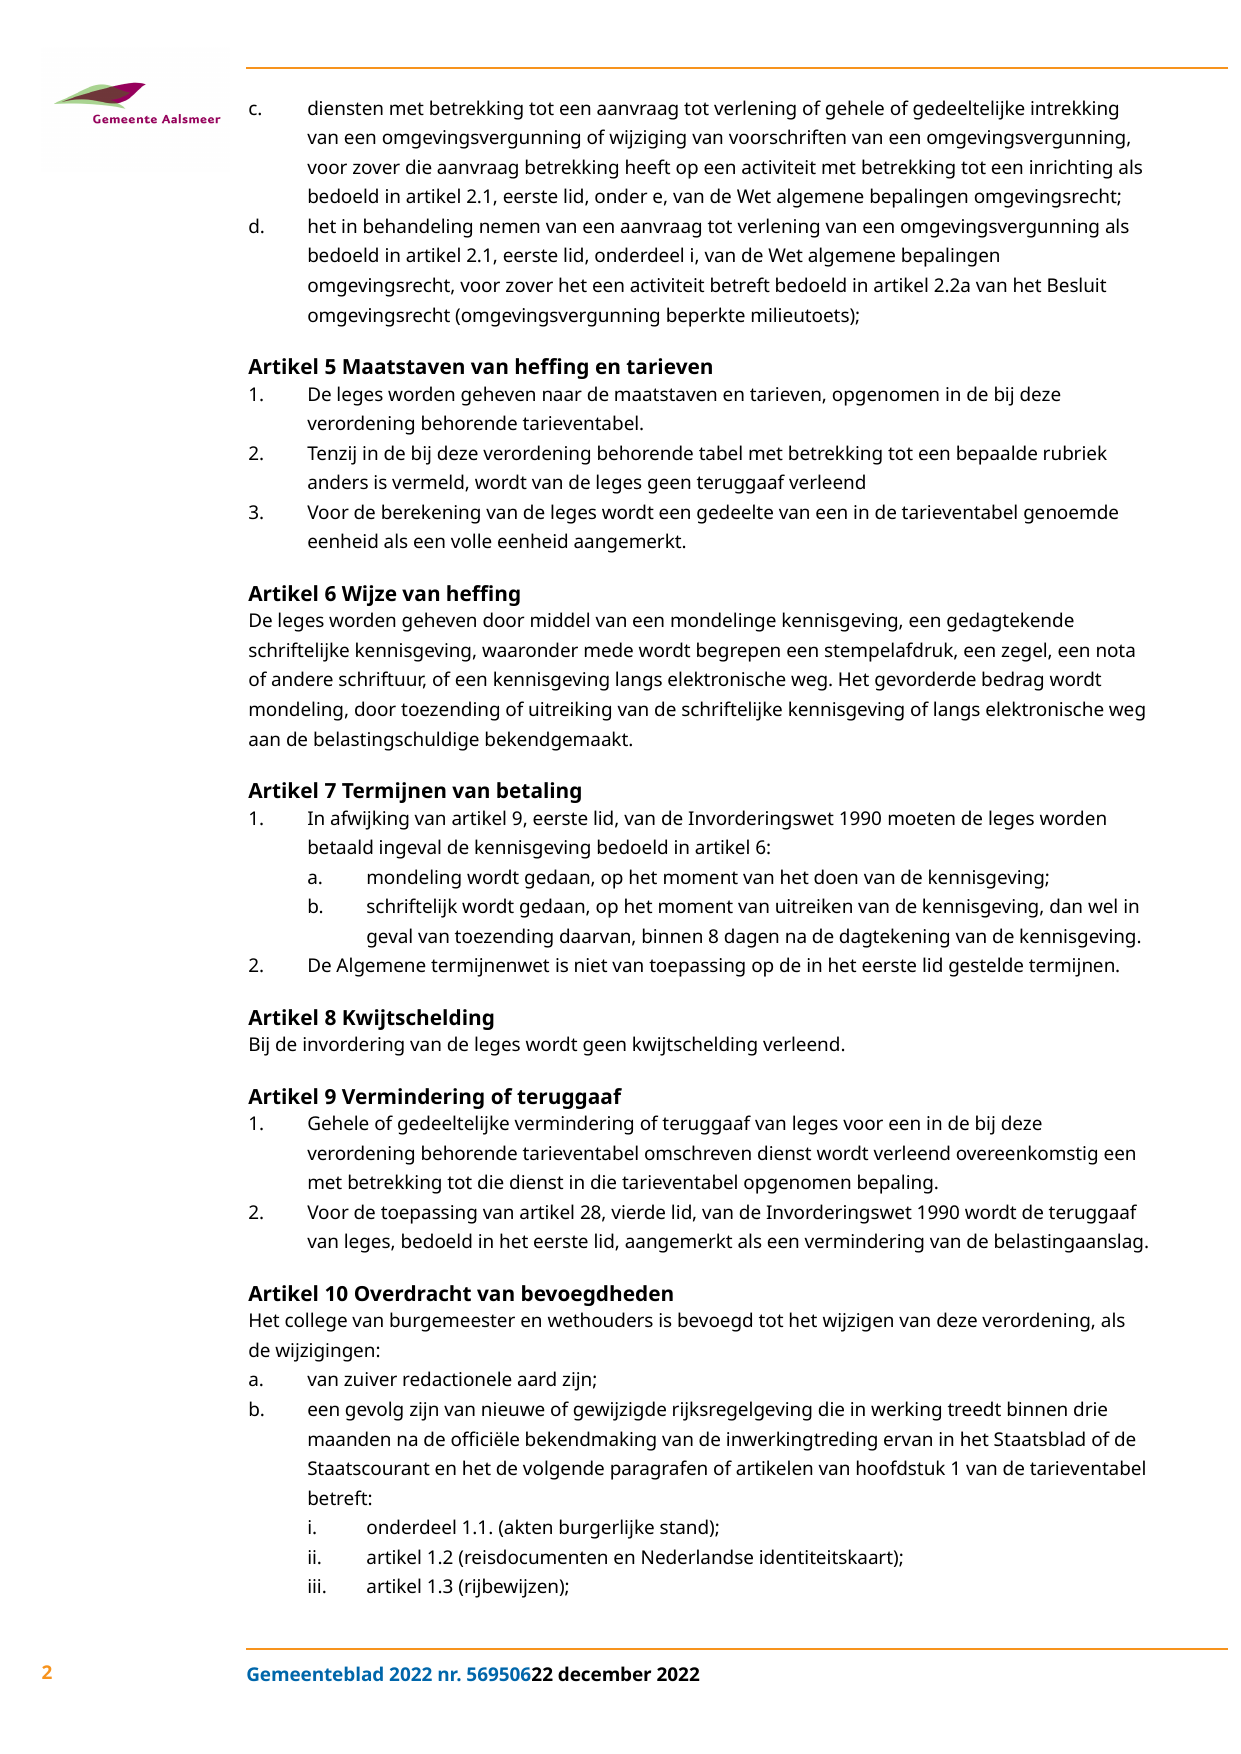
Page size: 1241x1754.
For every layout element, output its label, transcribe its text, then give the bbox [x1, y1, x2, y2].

text Artikel 9 Vermindering of teruggaaf [248, 1082, 1152, 1110]
list Gehele of gedeeltelijke vermindering of teruggaaf van leges voor een in de bij deze verordening behorende tarieventabel omschreven dienst wordt verleend overeenkomstig een met betrekking tot die dienst in die tarieventabel opgenomen bepaling. [248, 1110, 1152, 1195]
list een gevolg zijn van nieuwe of gewijzigde rijksregelgeving die in werking treedt binnen drie maanden na de officiële bekendmaking van de inwerkingtreding ervan in het Staatsblad of de Staatscourant en het de volgende paragrafen of artikelen van hoofdstuk 1 van de tarieventabel betreft: [248, 1396, 1152, 1511]
list Tenzij in de bij deze verordening behorende tabel met betrekking tot een bepaalde rubriek anders is vermeld, wordt van de leges geen teruggaaf verleend [248, 440, 1152, 495]
text Artikel 6 Wijze van heffing [248, 579, 1152, 607]
list De leges worden geheven naar de maatstaven en tarieven, opgenomen in de bij deze verordening behorende tarieventabel. [248, 381, 1152, 436]
list onderdeel 1.1. (akten burgerlijke stand); [307, 1514, 1152, 1540]
list schriftelijk wordt gedaan, op het moment van uitreiken van de kennisgeving, dan wel in geval van toezending daarvan, binnen 8 dagen na de dagtekening van de kennisgeving. [307, 893, 1152, 949]
text De leges worden geheven door middel van een mondelinge kennisgeving, een gedagtekende schriftelijke kennisgeving, waaronder mede wordt begrepen een stempelafdruk, een zegel, een nota of andere schriftuur, of een kennisgeving langs elektronische weg. Het gevorderde bedrag wordt mondeling, door toezending of uitreiking van de schriftelijke kennisgeving of langs elektronische weg aan de belastingschuldige bekendgemaakt. [248, 607, 1152, 752]
list Voor de berekening van de leges wordt een gedeelte van een in de tarieventabel genoemde eenheid als een volle eenheid aangemerkt. [248, 499, 1152, 554]
text Artikel 8 Kwijtschelding [248, 1003, 1152, 1031]
list het in behandeling nemen van een aanvraag tot verlening van een omgevingsvergunning als bedoeld in artikel 2.1, eerste lid, onderdeel i, van de Wet algemene bepalingen omgevingsrecht, voor zover het een activiteit betreft bedoeld in artikel 2.2a van het Besluit omgevingsrecht (omgevingsvergunning beperkte milieutoets); [248, 213, 1152, 328]
text Artikel 7 Termijnen van betaling [248, 776, 1152, 805]
text Artikel 5 Maatstaven van heffing en tarieven [248, 352, 1152, 381]
list diensten met betrekking tot een aanvraag tot verlening of gehele of gedeeltelijke intrekking van een omgevingsvergunning of wijziging van voorschriften van een omgevingsvergunning, voor zover die aanvraag betrekking heeft op een activiteit met betrekking tot een inrichting als bedoeld in artikel 2.1, eerste lid, onder e, van de Wet algemene bepalingen omgevingsrecht; [248, 95, 1152, 209]
list In afwijking van artikel 9, eerste lid, van de Invorderingswet 1990 moeten de leges worden betaald ingeval de kennisgeving bedoeld in artikel 6: [248, 805, 1152, 860]
list De Algemene termijnenwet is niet van toepassing op de in het eerste lid gestelde termijnen. [248, 953, 1152, 978]
list van zuiver redactionele aard zijn; [248, 1367, 1152, 1392]
text Bij de invordering van de leges wordt geen kwijtschelding verleend. [248, 1031, 1152, 1057]
list mondeling wordt gedaan, op het moment van het doen van de kennisgeving; [307, 864, 1152, 889]
text Het college van burgemeester en wethouders is bevoegd tot het wijzigen van deze verordening, als de wijzigingen: [248, 1307, 1152, 1363]
picture [41, 47, 231, 172]
list Voor de toepassing van artikel 28, vierde lid, van de Invorderingswet 1990 wordt de teruggaaf van leges, bedoeld in het eerste lid, aangemerkt als een vermindering van de belastingaanslag. [248, 1199, 1152, 1254]
list artikel 1.3 (rijbewijzen); [307, 1574, 1152, 1599]
list artikel 1.2 (reisdocumenten en Nederlandse identiteitskaart); [307, 1544, 1152, 1570]
text Artikel 10 Overdracht van bevoegdheden [248, 1279, 1152, 1307]
